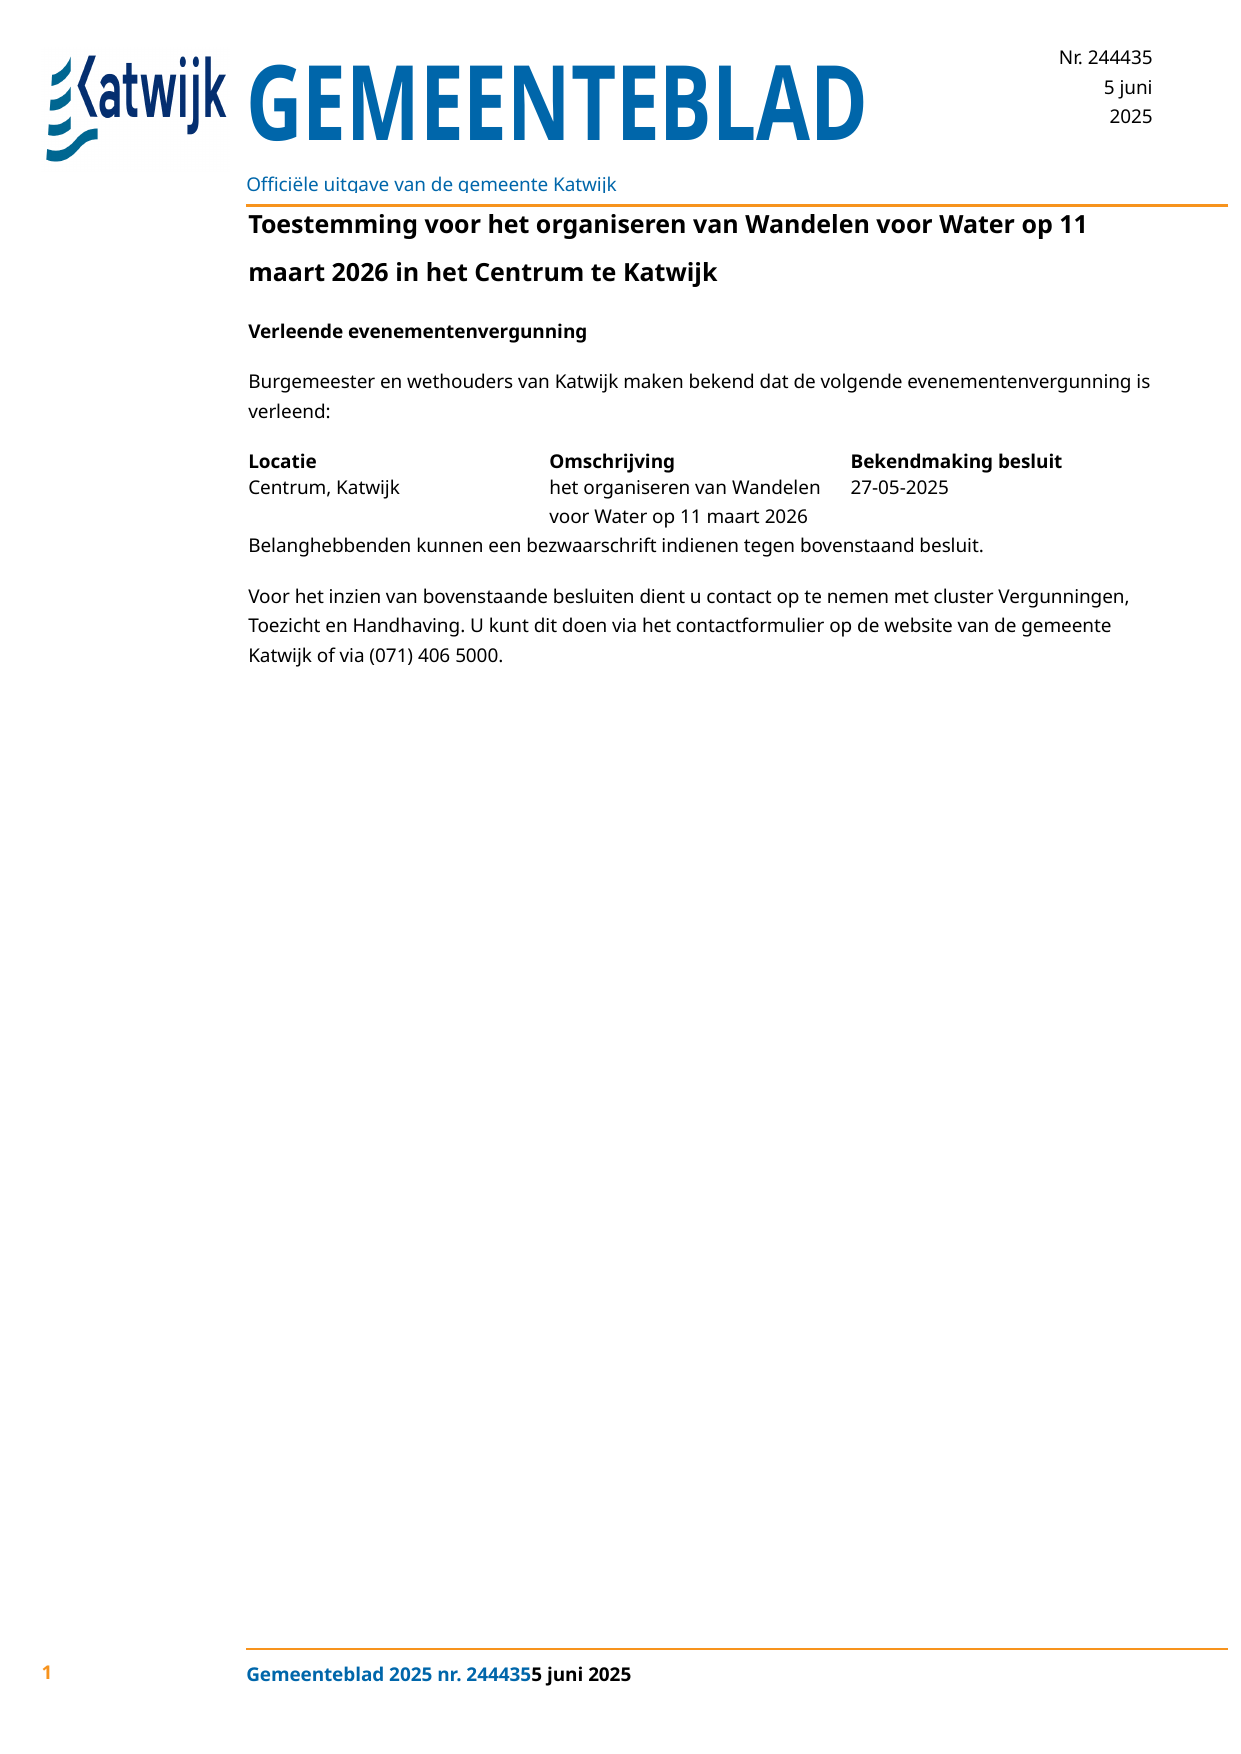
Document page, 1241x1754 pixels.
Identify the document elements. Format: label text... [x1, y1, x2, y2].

text Burgemeester en wethouders van Katwijk maken bekend dat de volgende evenementenvergunning is verleend: [248, 368, 1152, 424]
text Toestemming voor het organiseren van Wandelen voor Water op 11 maart 2026 in het Centrum te Katwijk [248, 207, 1152, 288]
table_header Omschrijving [549, 449, 850, 474]
text Verleende evenementenvergunning [248, 318, 1152, 344]
picture [41, 47, 231, 172]
table_cell het organiseren van Wandelen voor Water op 11 maart 2026 [549, 474, 850, 529]
table_cell Centrum, Katwijk [248, 474, 549, 529]
table_header Locatie [248, 449, 549, 474]
table_header Bekendmaking besluit [850, 449, 1152, 474]
text Voor het inzien van bovenstaande besluiten dient u contact op te nemen met cluster Vergunningen, Toezicht en Handhaving. U kunt dit doen via het contactformulier op de website van de gemeente Katwijk of via (071) 406 5000. [248, 583, 1152, 668]
table_cell 27-05-2025 [850, 474, 1152, 529]
text Belanghebbenden kunnen een bezwaarschrift indienen tegen bovenstaand besluit. [248, 533, 1152, 558]
